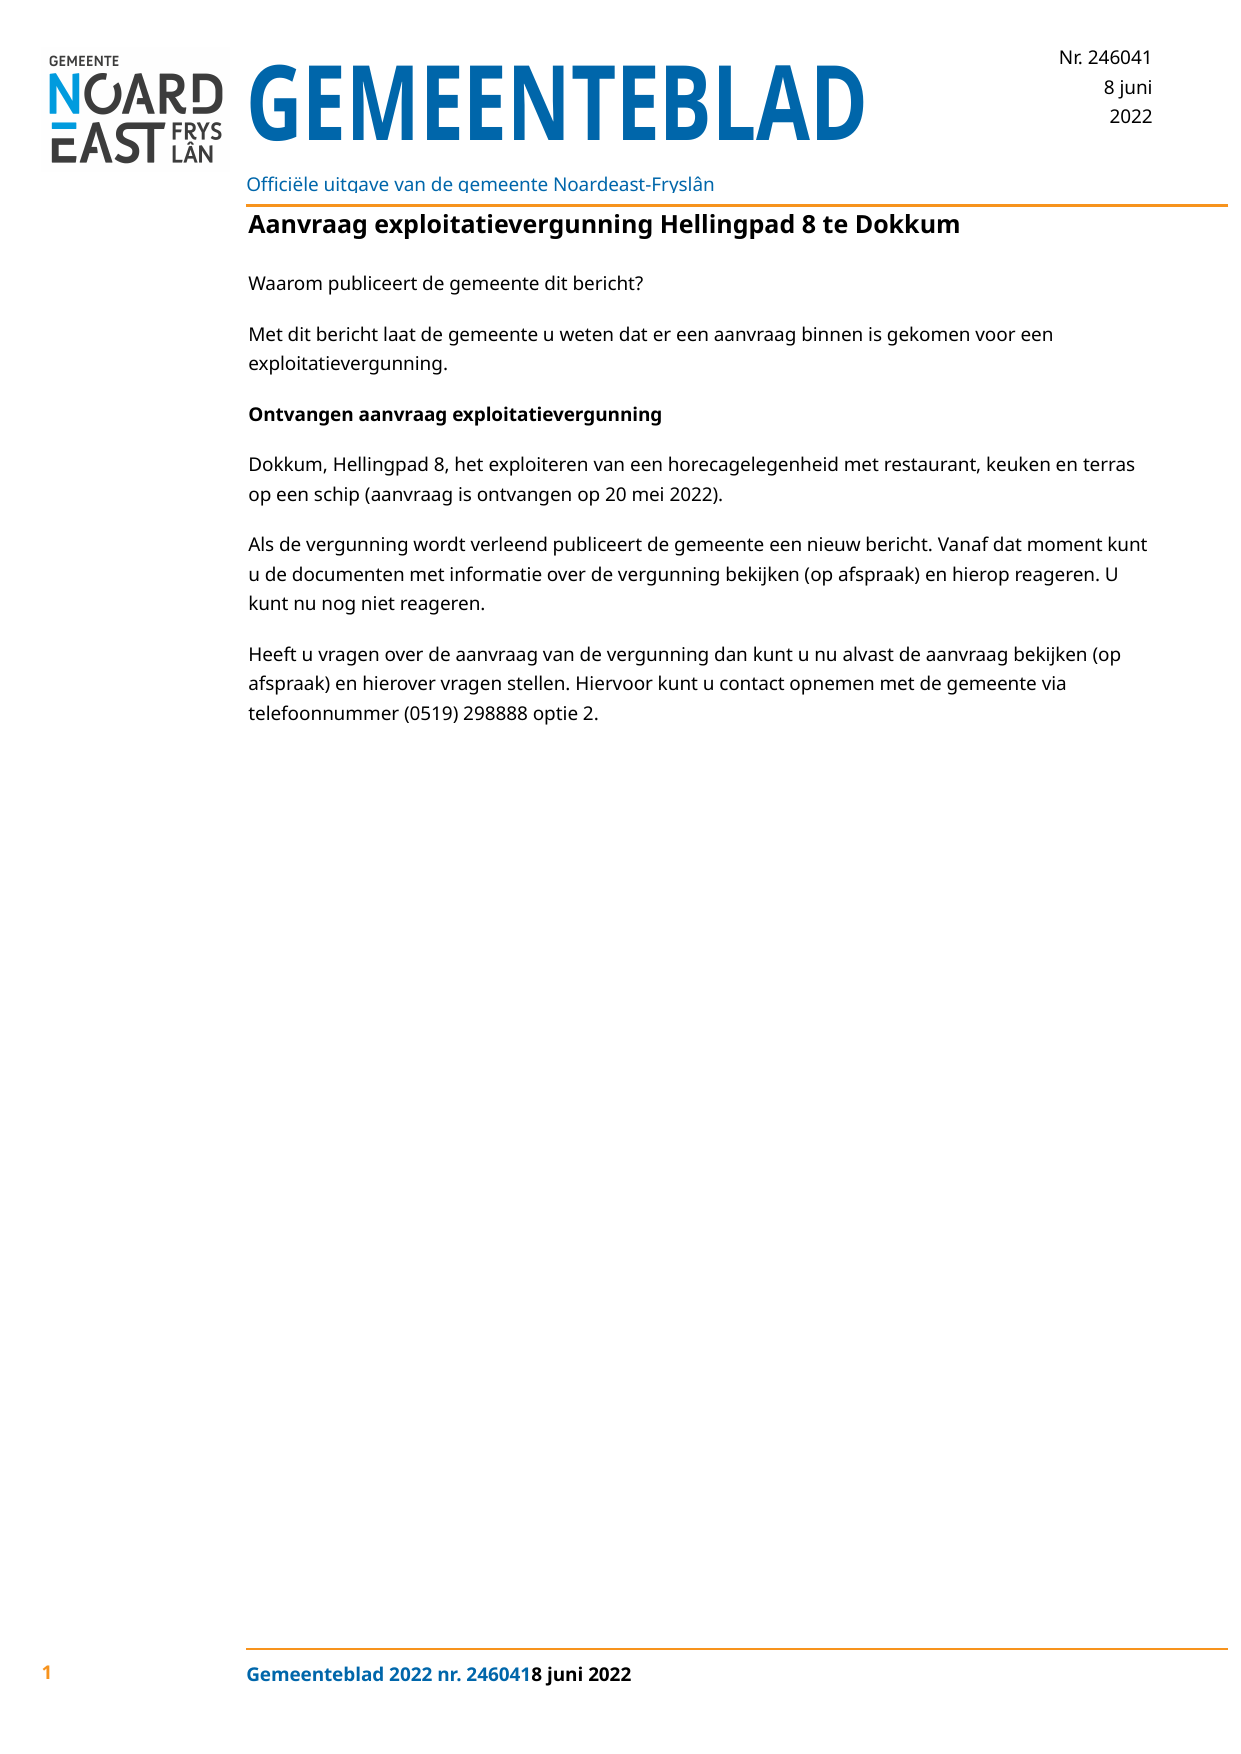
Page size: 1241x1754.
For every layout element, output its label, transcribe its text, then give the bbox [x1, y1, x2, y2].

text Ontvangen aanvraag exploitatievergunning [248, 401, 1152, 426]
text Met dit bericht laat de gemeente u weten dat er een aanvraag binnen is gekomen voor een exploitatievergunning. [248, 321, 1152, 376]
text Heeft u vragen over de aanvraag van de vergunning dan kunt u nu alvast de aanvraag bekijken (op afspraak) en hierover vragen stellen. Hiervoor kunt u contact opnemen met de gemeente via telefoonnummer (0519) 298888 optie 2. [248, 641, 1152, 726]
text Aanvraag exploitatievergunning Hellingpad 8 te Dokkum [248, 207, 1152, 241]
text Als de vergunning wordt verleend publiceert de gemeente een nieuw bericht. Vanaf dat moment kunt u de documenten met informatie over de vergunning bekijken (op afspraak) en hierop reageren. U kunt nu nog niet reageren. [248, 531, 1152, 616]
text Waarom publiceert de gemeente dit bericht? [248, 270, 1152, 296]
picture [41, 47, 231, 172]
text Dokkum, Hellingpad 8, het exploiteren van een horecagelegenheid met restaurant, keuken en terras op een schip (aanvraag is ontvangen op 20 mei 2022). [248, 451, 1152, 506]
